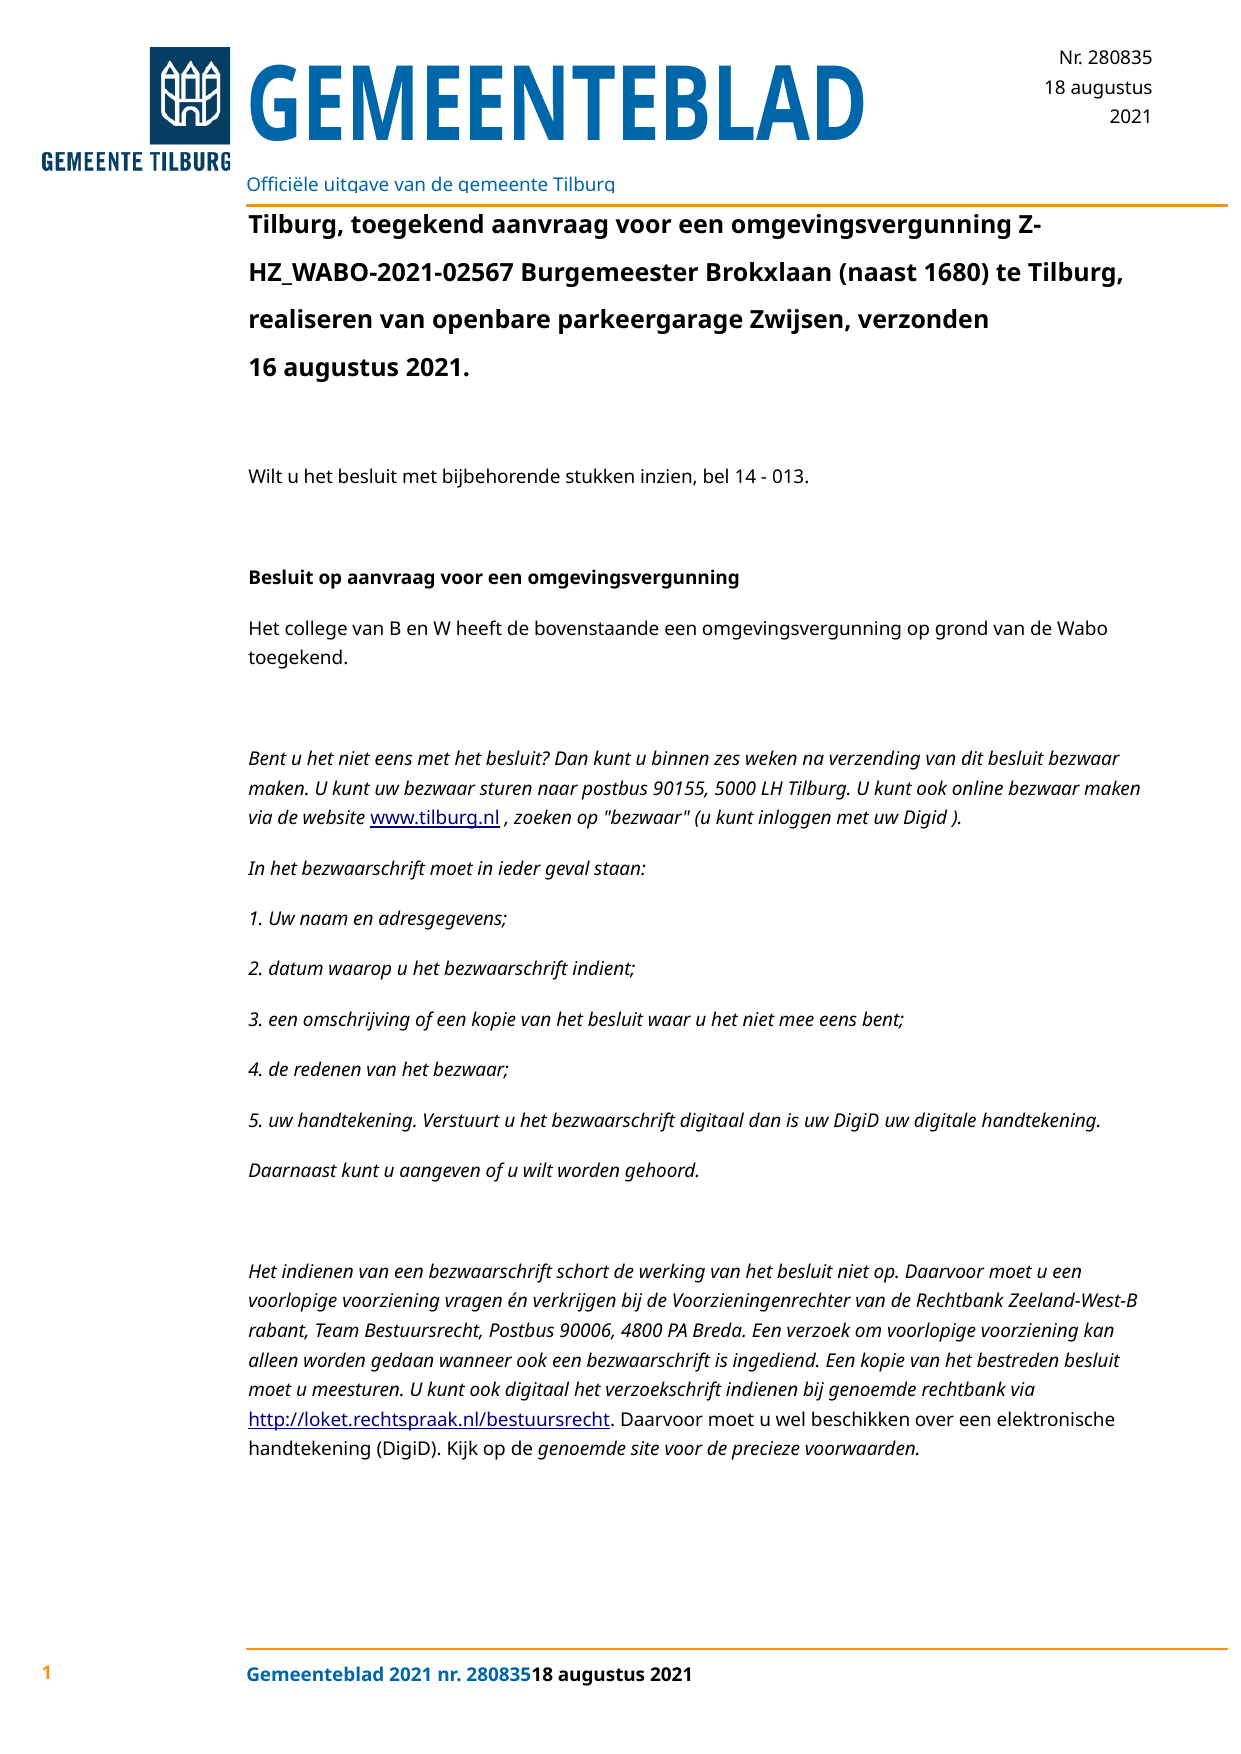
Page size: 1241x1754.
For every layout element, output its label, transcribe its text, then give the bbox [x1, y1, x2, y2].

text 5. uw handtekening. Verstuurt u het bezwaarschrift digitaal dan is uw DigiD uw digitale handtekening. [248, 1107, 1152, 1133]
text 3. een omschrijving of een kopie van het besluit waar u het niet mee eens bent; [248, 1006, 1152, 1032]
text Bent u het niet eens met het besluit? Dan kunt u binnen zes weken na verzending van dit besluit bezwaar maken. U kunt uw bezwaar sturen naar postbus 90155, 5000 LH Tilburg. U kunt ook online bezwaar maken via de website www.tilburg.nl , zoeken op "bezwaar" (u kunt inloggen met uw Digid ). [248, 745, 1152, 830]
picture [41, 47, 231, 172]
text In het bezwaarschrift moet in ieder geval staan: [248, 855, 1152, 881]
text Het indienen van een bezwaarschrift schort de werking van het besluit niet op. Daarvoor moet u een voorlopige voorziening vragen én verkrijgen bij de Voorzieningenrechter van de Rechtbank Zeeland-West-B rabant, Team Bestuursrecht, Postbus 90006, 4800 PA Breda. Een verzoek om voorlopige voorziening kan alleen worden gedaan wanneer ook een bezwaarschrift is ingediend. Een kopie van het bestreden besluit moet u meesturen. U kunt ook digitaal het verzoekschrift indienen bij genoemde rechtbank via http://loket.rechtspraak.nl/bestuursrecht. Daarvoor moet u wel beschikken over een elektronische handtekening (DigiD). Kijk op de genoemde site voor de precieze voorwaarden. [248, 1258, 1152, 1461]
text Wilt u het besluit met bijbehorende stukken inzien, bel 14 - 013. [248, 463, 1152, 489]
text Het college van B en W heeft de bovenstaande een omgevingsvergunning op grond van de Wabo toegekend. [248, 615, 1152, 670]
text 2. datum waarop u het bezwaarschrift indient; [248, 956, 1152, 981]
text Besluit op aanvraag voor een omgevingsvergunning [248, 564, 1152, 590]
text 1. Uw naam en adresgegevens; [248, 905, 1152, 931]
text 4. de redenen van het bezwaar; [248, 1056, 1152, 1082]
text Daarnaast kunt u aangeven of u wilt worden gehoord. [248, 1157, 1152, 1183]
text Tilburg, toegekend aanvraag voor een omgevingsvergunning Z-HZ_WABO-2021-02567 Burgemeester Brokxlaan (naast 1680) te Tilburg, realiseren van openbare parkeergarage Zwijsen, verzonden 16 augustus 2021. [248, 207, 1152, 384]
